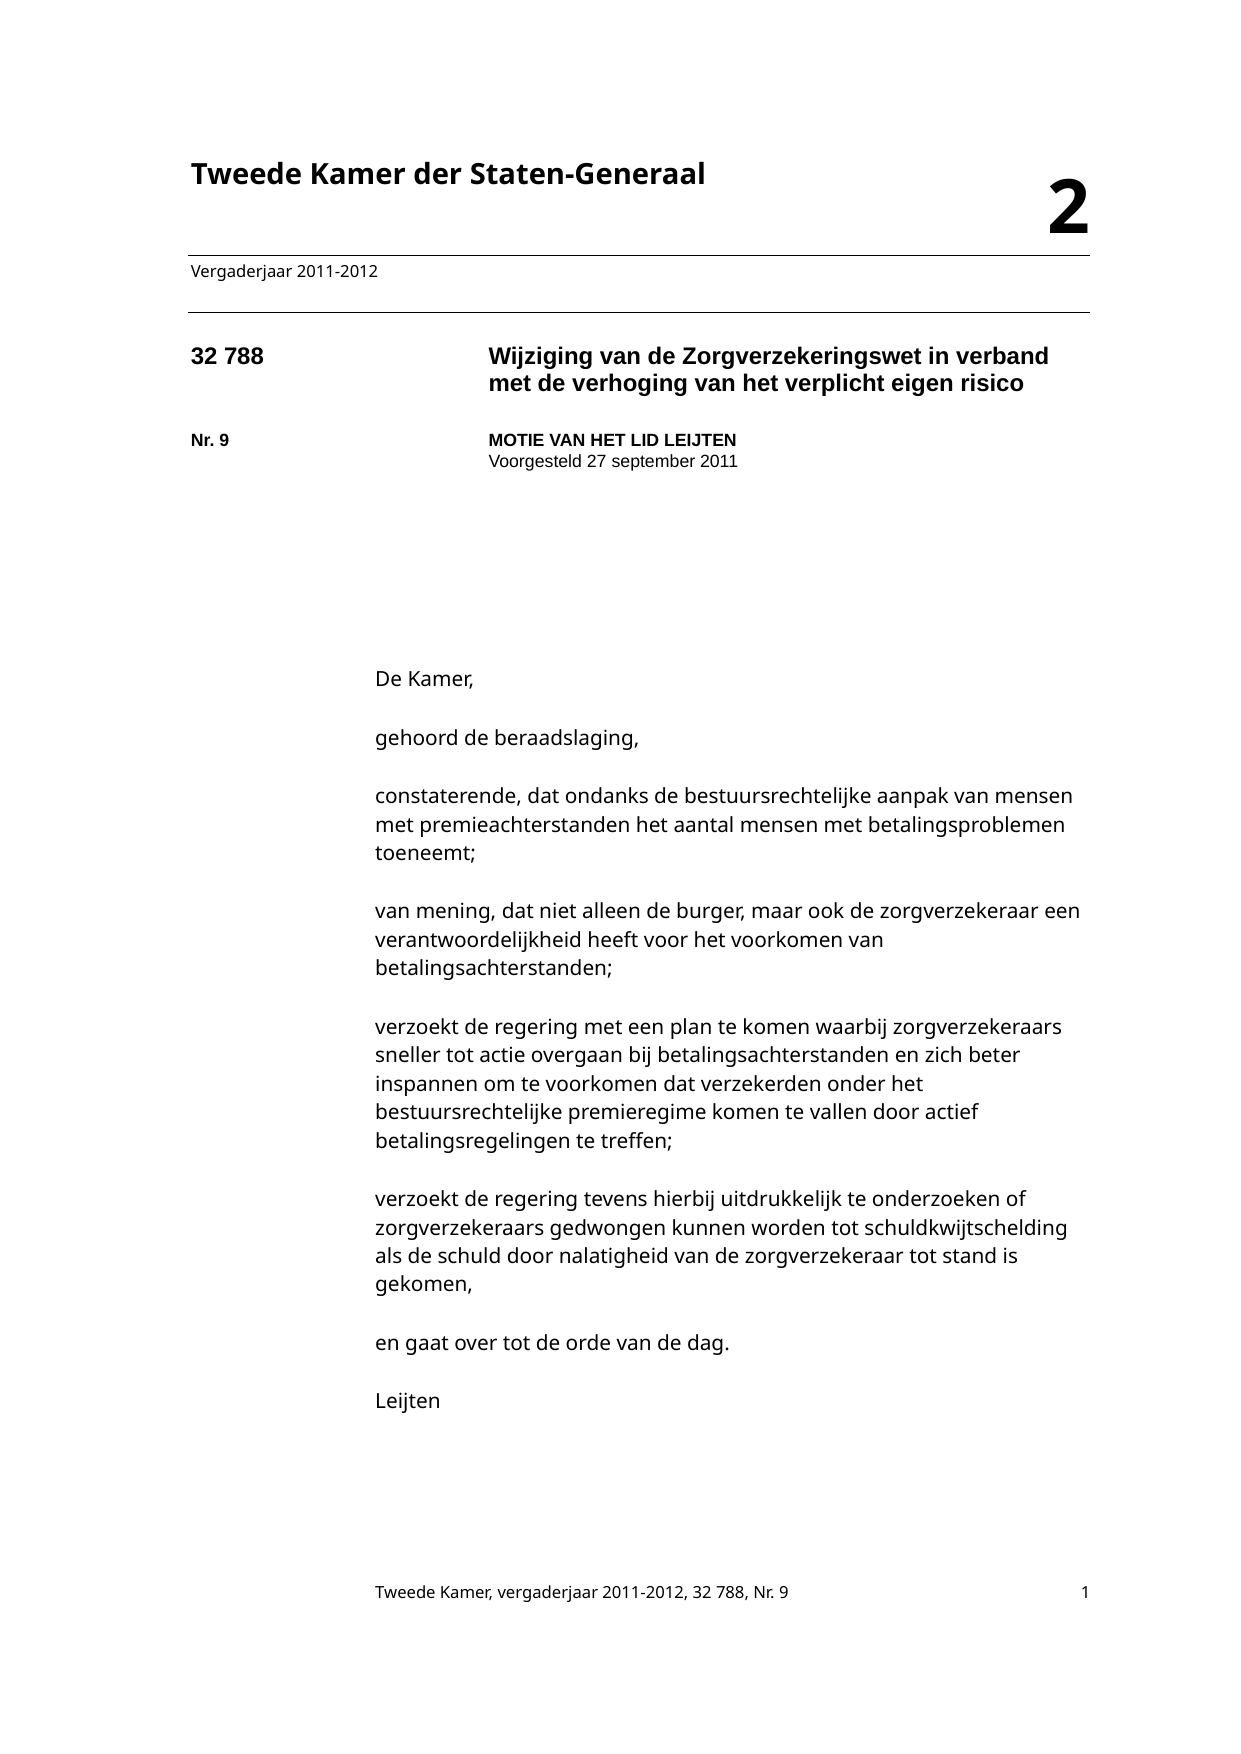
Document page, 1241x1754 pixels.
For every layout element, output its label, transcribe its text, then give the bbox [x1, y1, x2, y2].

text verzoekt de regering tevens hierbij uitdrukkelijk te onderzoeken of zorgverzekeraars gedwongen kunnen worden tot schuldkwijtschelding als de schuld door nalatigheid van de zorgverzekeraar tot stand is gekomen, [375, 1184, 1090, 1298]
table_cell [485, 313, 1090, 339]
text constaterende, dat ondanks de bestuursrechtelijke aanpak van mensen met premieachterstanden het aantal mensen met betalingsproblemen toeneemt; [375, 781, 1090, 867]
table_cell [188, 313, 485, 339]
table_cell 32 788 [188, 339, 485, 427]
text De Kamer, [375, 664, 1090, 693]
text en gaat over tot de orde van de dag. [375, 1328, 1090, 1356]
table_cell MOTIE VAN HET LID LEIJTEN Voorgesteld 27 september 2011 [485, 427, 1090, 546]
table_header 2 [910, 150, 1090, 255]
table_cell [485, 256, 1090, 312]
text Leijten [375, 1386, 1090, 1415]
table_header Tweede Kamer der Staten-Generaal [188, 150, 909, 255]
text verzoekt de regering met een plan te komen waarbij zorgverzekeraars sneller tot actie overgaan bij betalingsachterstanden en zich beter inspannen om te voorkomen dat verzekerden onder het bestuursrechtelijke premieregime komen te vallen door actief betalingsregelingen te treffen; [375, 1012, 1090, 1154]
table_cell Vergaderjaar 2011-2012 [188, 256, 485, 312]
text van mening, dat niet alleen de burger, maar ook de zorgverzekeraar een verantwoordelijkheid heeft voor het voorkomen van betalingsachterstanden; [375, 897, 1090, 982]
table_cell Wijziging van de Zorgverzekeringswet in verband met de verhoging van het verplicht eigen risico [485, 339, 1090, 427]
text gehoord de beraadslaging, [375, 723, 1090, 751]
table_cell Nr. 9 [188, 427, 485, 546]
